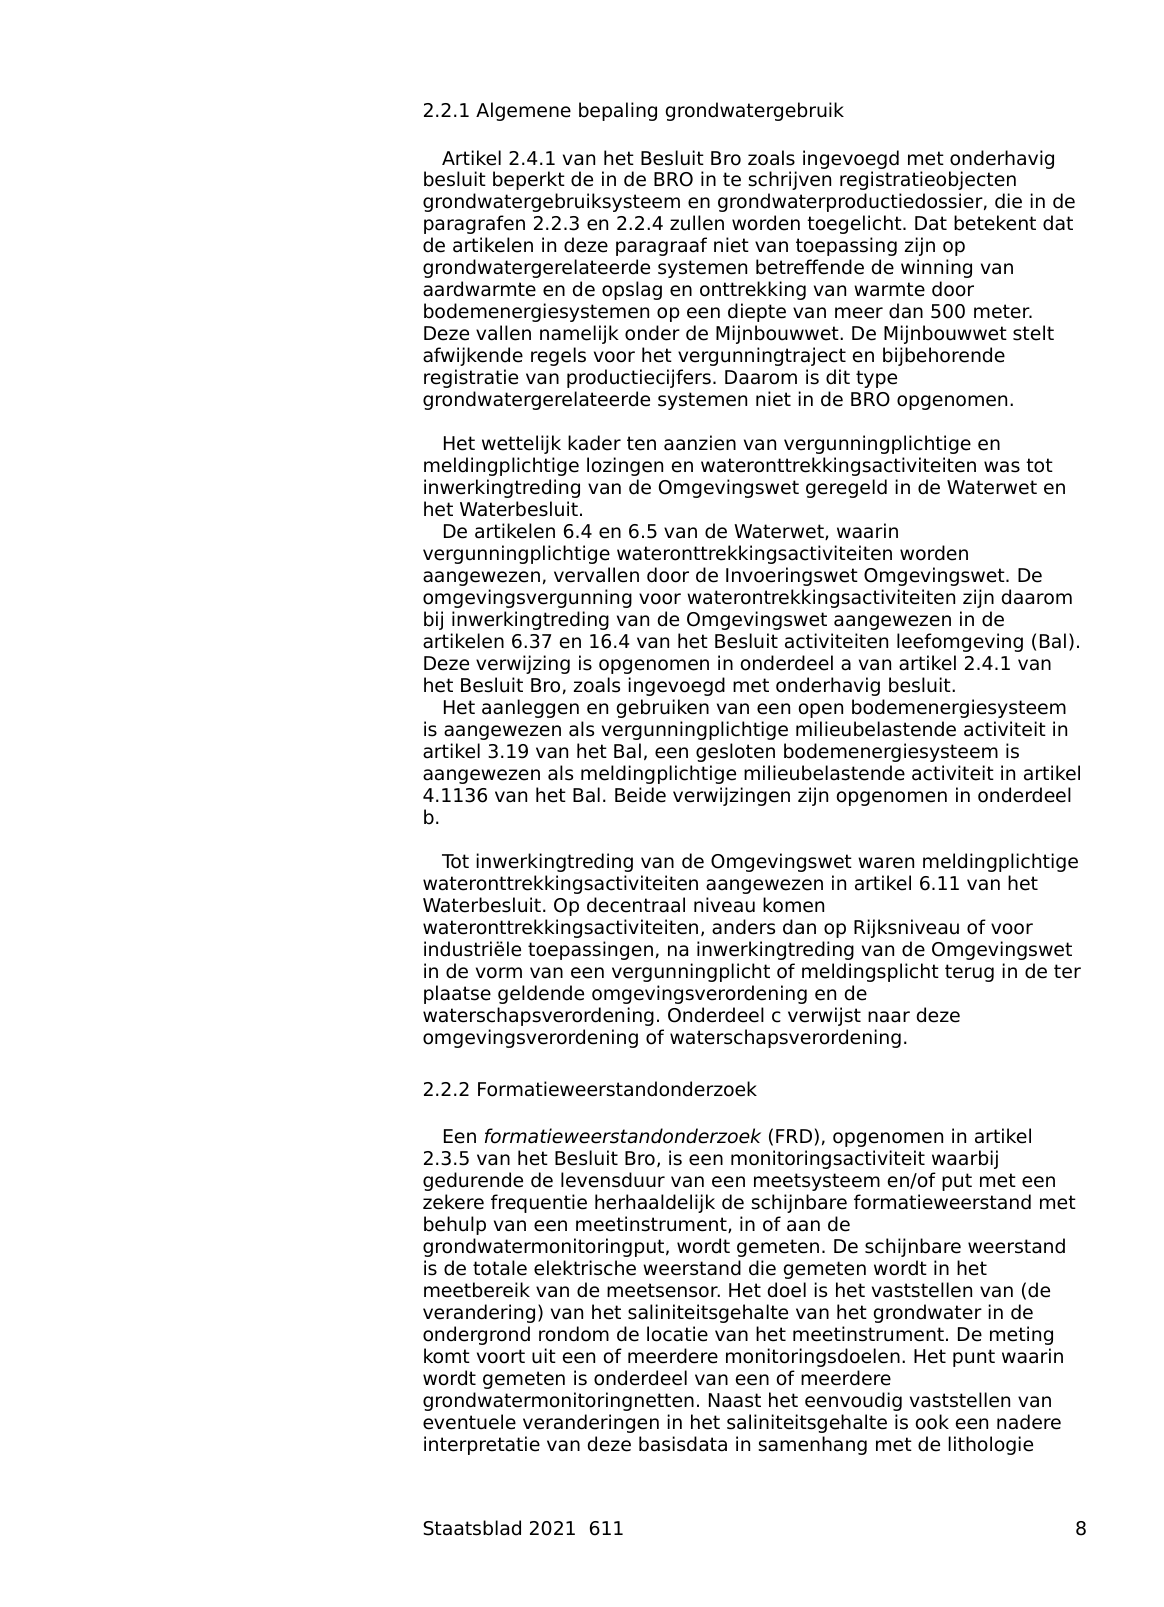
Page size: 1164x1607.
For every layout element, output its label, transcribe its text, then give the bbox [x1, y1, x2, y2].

text Een formatieweerstandonderzoek (FRD), opgenomen in artikel 2.3.5 van het Besluit Bro, is een monitoringsactiviteit waarbij gedurende de levensduur van een meetsysteem en/of put met een zekere frequentie herhaaldelijk de schijnbare formatieweerstand met behulp van een meetinstrument, in of aan de grondwatermonitoringput, wordt gemeten. De schijnbare weerstand is de totale elektrische weerstand die gemeten wordt in het meetbereik van de meetsensor. Het doel is het vaststellen van (de verandering) van het saliniteitsgehalte van het grondwater in de ondergrond rondom de locatie van het meetinstrument. De meting komt voort uit een of meerdere monitoringsdoelen. Het punt waarin wordt gemeten is onderdeel van een of meerdere grondwatermonitoringnetten. Naast het eenvoudig vaststellen van eventuele veranderingen in het saliniteitsgehalte is ook een nadere interpretatie van deze basisdata in samenhang met de lithologie [422, 1126, 1087, 1456]
subtitle 2.2.1 Algemene bepaling grondwatergebruik [422, 100, 1087, 122]
text De artikelen 6.4 en 6.5 van de Waterwet, waarin vergunningplichtige wateronttrekkingsactiviteiten worden aangewezen, vervallen door de Invoeringswet Omgevingswet. De omgevingsvergunning voor waterontrekkingsactiviteiten zijn daarom bij inwerkingtreding van de Omgevingswet aangewezen in de artikelen 6.37 en 16.4 van het Besluit activiteiten leefomgeving (Bal). Deze verwijzing is opgenomen in onderdeel a van artikel 2.4.1 van het Besluit Bro, zoals ingevoegd met onderhavig besluit. [422, 521, 1087, 697]
text Tot inwerkingtreding van de Omgevingswet waren meldingplichtige wateronttrekkingsactiviteiten aangewezen in artikel 6.11 van het Waterbesluit. Op decentraal niveau komen wateronttrekkingsactiviteiten, anders dan op Rijksniveau of voor industriële toepassingen, na inwerkingtreding van de Omgevingswet in de vorm van een vergunningplicht of meldingsplicht terug in de ter plaatse geldende omgevingsverordening en de waterschapsverordening. Onderdeel c verwijst naar deze omgevingsverordening of waterschapsverordening. [422, 851, 1087, 1049]
text Het aanleggen en gebruiken van een open bodemenergiesysteem is aangewezen als vergunningplichtige milieubelastende activiteit in artikel 3.19 van het Bal, een gesloten bodemenergiesysteem is aangewezen als meldingplichtige milieubelastende activiteit in artikel 4.1136 van het Bal. Beide verwijzingen zijn opgenomen in onderdeel b. [422, 697, 1087, 829]
text Het wettelijk kader ten aanzien van vergunningplichtige en meldingplichtige lozingen en wateronttrekkingsactiviteiten was tot inwerkingtreding van de Omgevingswet geregeld in de Waterwet en het Waterbesluit. [422, 433, 1087, 521]
subtitle 2.2.2 Formatieweerstandonderzoek [422, 1079, 1087, 1101]
text Artikel 2.4.1 van het Besluit Bro zoals ingevoegd met onderhavig besluit beperkt de in de BRO in te schrijven registratieobjecten grondwatergebruiksysteem en grondwaterproductiedossier, die in de paragrafen 2.2.3 en 2.2.4 zullen worden toegelicht. Dat betekent dat de artikelen in deze paragraaf niet van toepassing zijn op grondwatergerelateerde systemen betreffende de winning van aardwarmte en de opslag en onttrekking van warmte door bodemenergiesystemen op een diepte van meer dan 500 meter. Deze vallen namelijk onder de Mijnbouwwet. De Mijnbouwwet stelt afwijkende regels voor het vergunningtraject en bijbehorende registratie van productiecijfers. Daarom is dit type grondwatergerelateerde systemen niet in de BRO opgenomen. [422, 147, 1087, 411]
